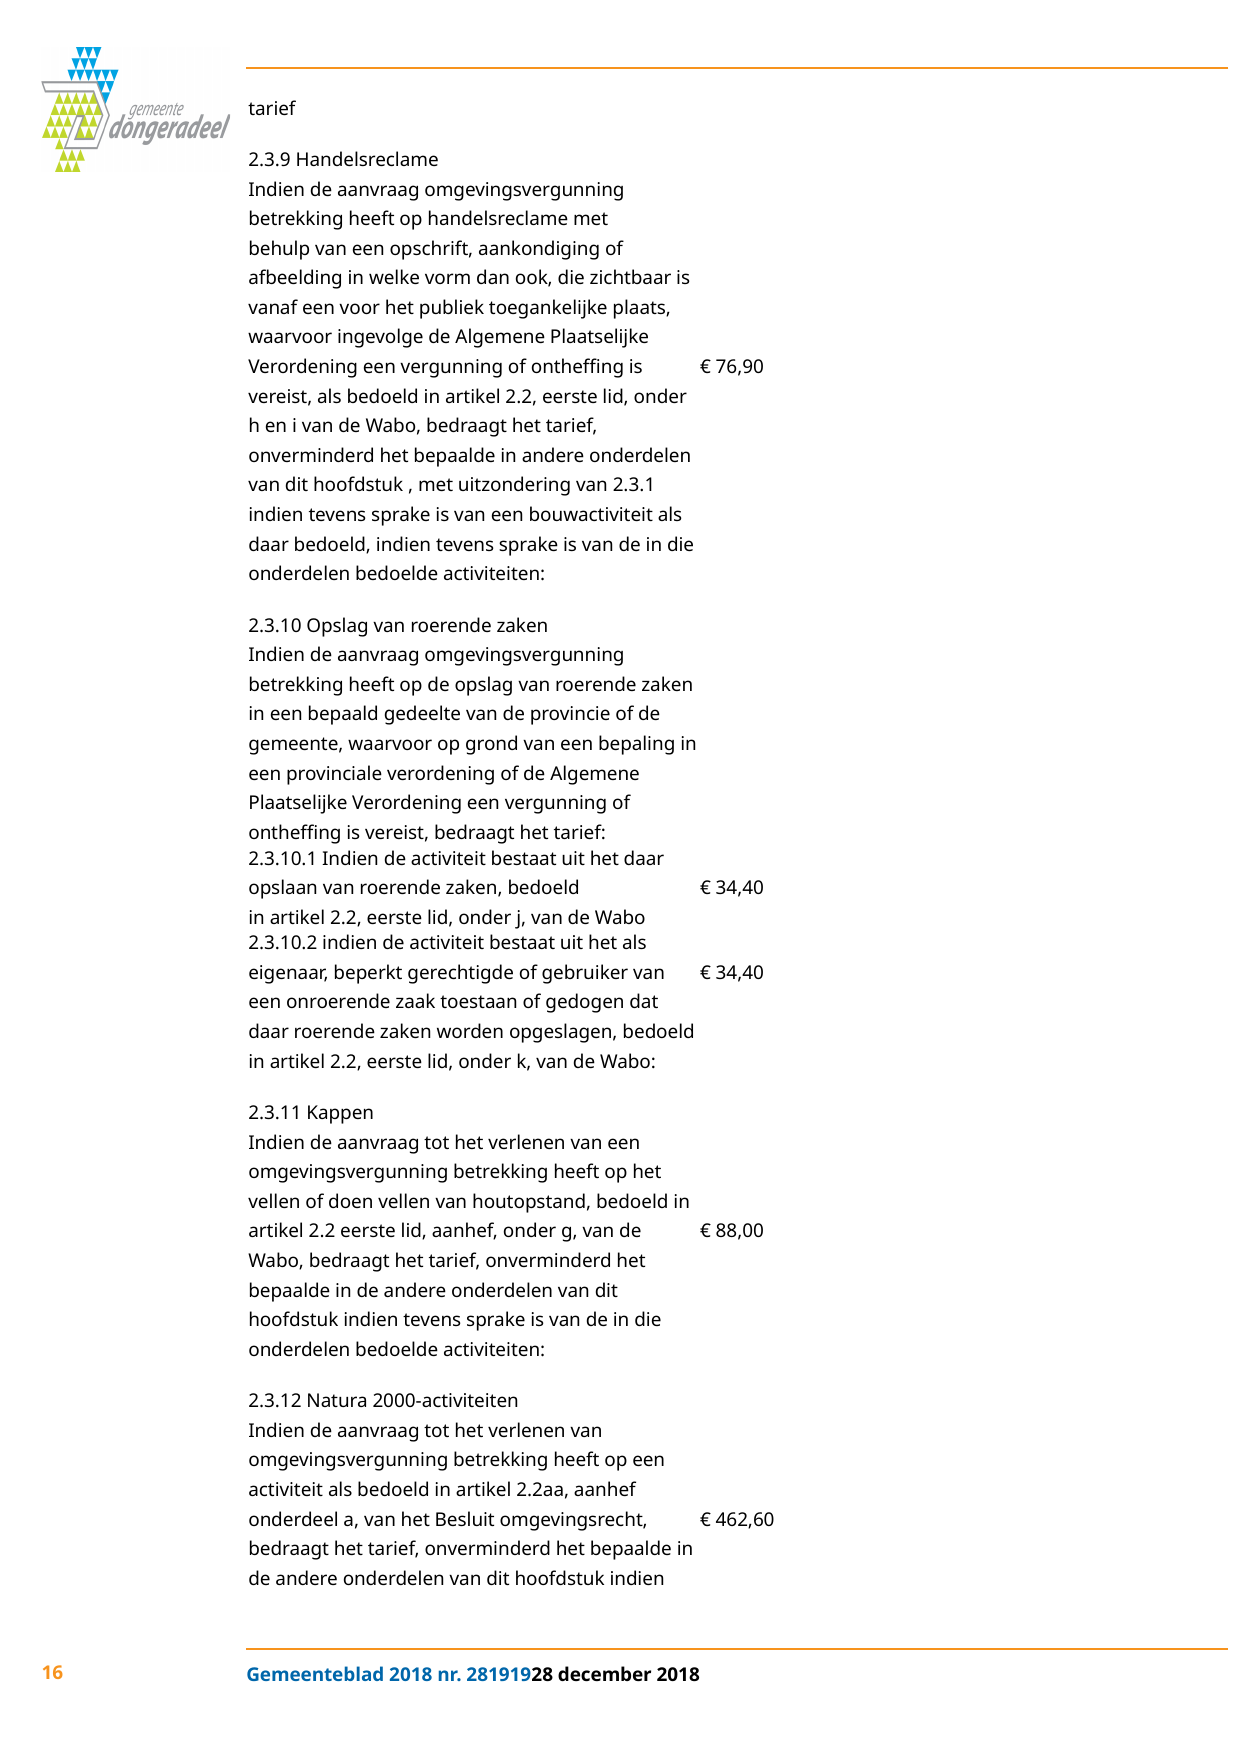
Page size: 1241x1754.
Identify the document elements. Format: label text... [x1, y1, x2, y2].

table_cell 2.3.10 Opslag van roerende zaken Indien de aanvraag omgevingsvergunning betrekking heeft op de opslag van roerende zaken in een bepaald gedeelte van de provincie of de gemeente, waarvoor op grond van een bepaling in een provinciale verordening of de Algemene Plaatselijke Verordening een vergunning of ontheffing is vereist, bedraagt het tarief: [248, 612, 700, 845]
table_cell 2.3.11 Kappen Indien de aanvraag tot het verlenen van een omgevingsvergunning betrekking heeft op het vellen of doen vellen van houtopstand, bedoeld in artikel 2.2 eerste lid, aanhef, onder g, van de Wabo, bedraagt het tarief, onverminderd het bepaalde in de andere onderdelen van dit hoofdstuk indien tevens sprake is van de in die onderdelen bedoelde activiteiten: [248, 1099, 700, 1362]
picture [99, 72, 104, 80]
picture [41, 47, 231, 172]
table_cell [700, 586, 1152, 612]
table_cell [700, 121, 1152, 146]
table_cell 2.3.10.2 indien de activiteit bestaat uit het als eigenaar, beperkt gerechtigde of gebruiker van een onroerende zaak toestaan of gedogen dat daar roerende zaken worden opgeslagen, bedoeld in artikel 2.2, eerste lid, onder k, van de Wabo: [248, 930, 700, 1074]
table_cell [700, 1074, 1152, 1099]
table_cell [248, 1074, 700, 1099]
table_cell [700, 1362, 1152, 1387]
table_cell € 34,40 [700, 845, 1152, 929]
table_cell 2.3.12 Natura 2000-activiteiten Indien de aanvraag tot het verlenen van omgevingsvergunning betrekking heeft op een activiteit als bedoeld in artikel 2.2aa, aanhef onderdeel a, van het Besluit omgevingsrecht, bedraagt het tarief, onverminderd het bepaalde in de andere onderdelen van dit hoofdstuk indien [248, 1388, 700, 1591]
table_cell [248, 121, 700, 146]
table_cell [700, 95, 1152, 121]
table_cell € 88,00 [700, 1099, 1152, 1362]
table_cell € 34,40 [700, 930, 1152, 1074]
table_cell € 76,90 [700, 146, 1152, 586]
table_cell [248, 1362, 700, 1387]
table_cell tarief [248, 95, 700, 121]
table_cell [700, 612, 1152, 845]
table_cell [248, 586, 700, 612]
picture [107, 73, 113, 80]
table_cell 2.3.9 Handelsreclame Indien de aanvraag omgevingsvergunning betrekking heeft op handelsreclame met behulp van een opschrift, aankondiging of afbeelding in welke vorm dan ook, die zichtbaar is vanaf een voor het publiek toegankelijke plaats, waarvoor ingevolge de Algemene Plaatselijke Verordening een vergunning of ontheffing is vereist, als bedoeld in artikel 2.2, eerste lid, onder h en i van de Wabo, bedraagt het tarief, onverminderd het bepaalde in andere onderdelen van dit hoofdstuk , met uitzondering van 2.3.1 indien tevens sprake is van een bouwactiviteit als daar bedoeld, indien tevens sprake is van de in die onderdelen bedoelde activiteiten: [248, 146, 700, 586]
table_cell € 462,60 [700, 1388, 1152, 1591]
table_cell 2.3.10.1 Indien de activiteit bestaat uit het daar opslaan van roerende zaken, bedoeld in artikel 2.2, eerste lid, onder j, van de Wabo [248, 845, 700, 929]
